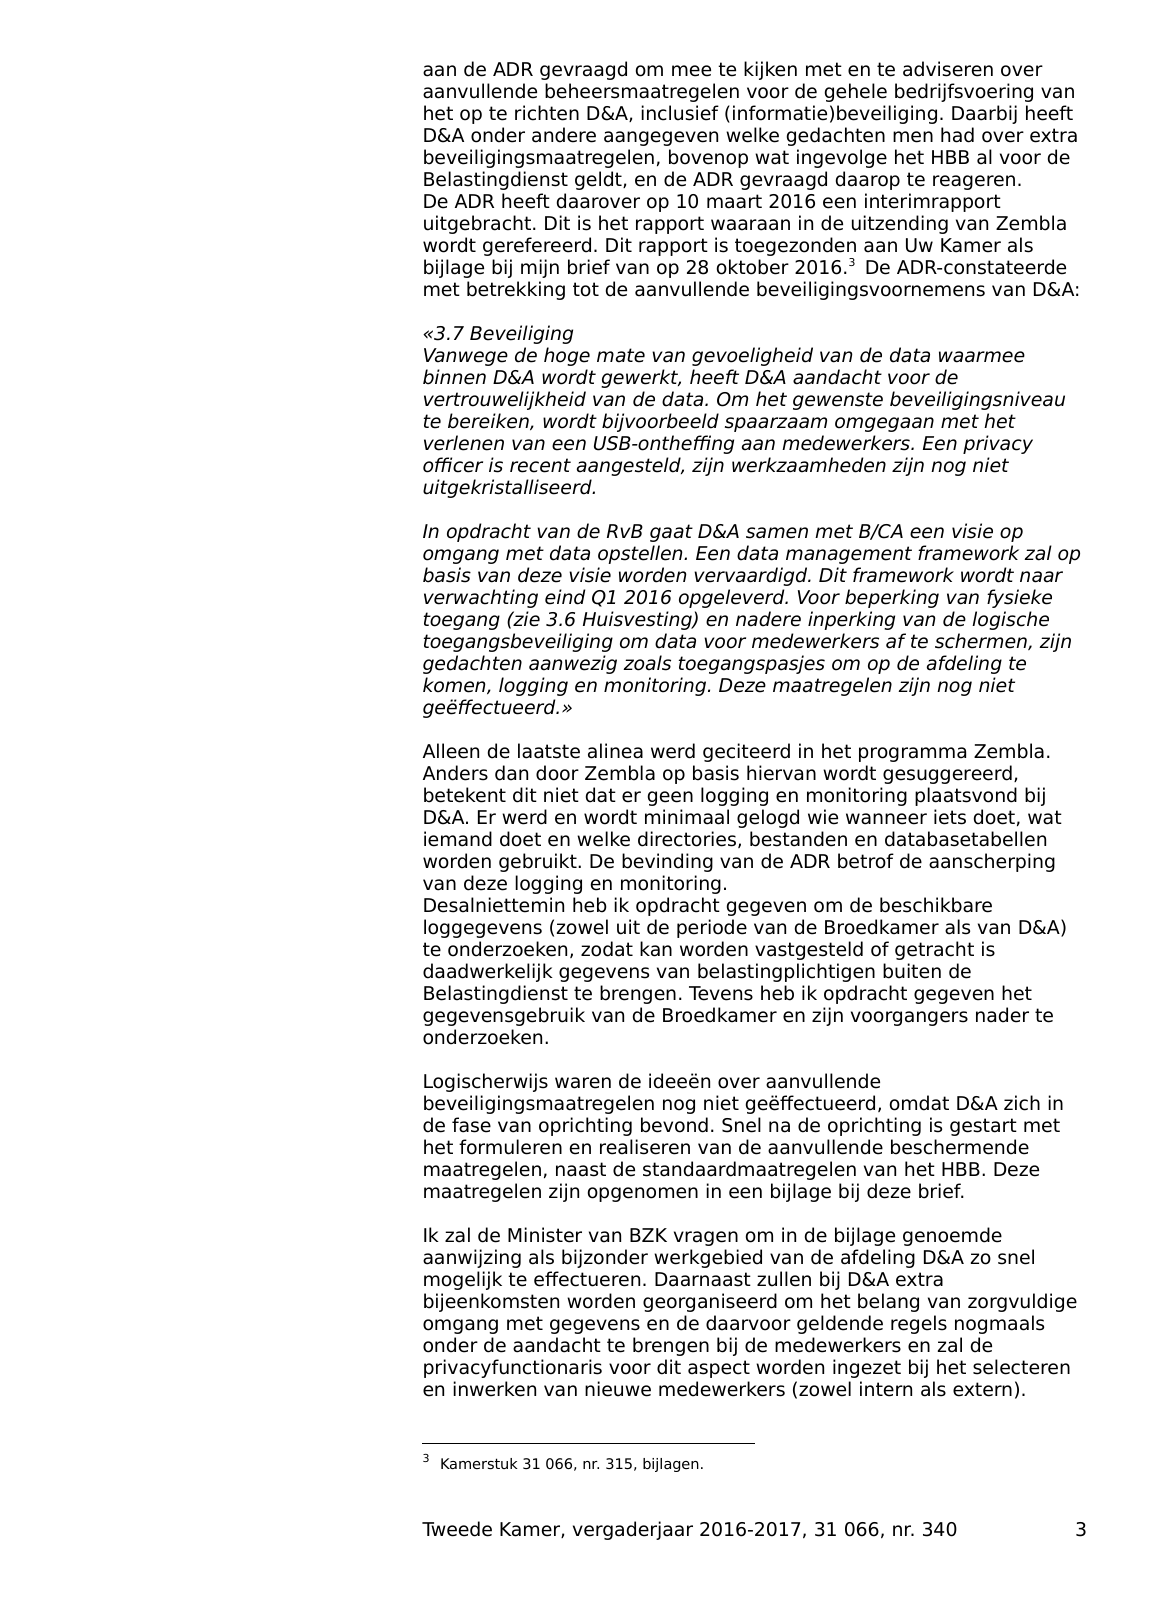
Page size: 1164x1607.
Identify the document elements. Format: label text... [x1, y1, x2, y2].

text Desalniettemin heb ik opdracht gegeven om de beschikbare loggegevens (zowel uit de periode van de Broedkamer als van D&A) te onderzoeken, zodat kan worden vastgesteld of getracht is daadwerkelijk gegevens van belastingplichtigen buiten de Belastingdienst te brengen. Tevens heb ik opdracht gegeven het gegevensgebruik van de Broedkamer en zijn voorgangers nader te onderzoeken. [422, 895, 1087, 1049]
text Alleen de laatste alinea werd geciteerd in het programma Zembla. Anders dan door Zembla op basis hiervan wordt gesuggereerd, betekent dit niet dat er geen logging en monitoring plaatsvond bij D&A. Er werd en wordt minimaal gelogd wie wanneer iets doet, wat iemand doet en welke directories, bestanden en databasetabellen worden gebruikt. De bevinding van de ADR betrof de aanscherping van deze logging en monitoring. [422, 741, 1087, 895]
text aan de ADR gevraagd om mee te kijken met en te adviseren over aanvullende beheersmaatregelen voor de gehele bedrijfsvoering van het op te richten D&A, inclusief (informatie)beveiliging. Daarbij heeft D&A onder andere aangegeven welke gedachten men had over extra beveiligingsmaatregelen, bovenop wat ingevolge het HBB al voor de Belastingdienst geldt, en de ADR gevraagd daarop te reageren. [422, 59, 1087, 191]
text Logischerwijs waren de ideeën over aanvullende beveiligingsmaatregelen nog niet geëffectueerd, omdat D&A zich in de fase van oprichting bevond. Snel na de oprichting is gestart met het formuleren en realiseren van de aanvullende beschermende maatregelen, naast de standaardmaatregelen van het HBB. Deze maatregelen zijn opgenomen in een bijlage bij deze brief. [422, 1071, 1087, 1203]
text Ik zal de Minister van BZK vragen om in de bijlage genoemde aanwijzing als bijzonder werkgebied van de afdeling D&A zo snel mogelijk te effectueren. Daarnaast zullen bij D&A extra bijeenkomsten worden georganiseerd om het belang van zorgvuldige omgang met gegevens en de daarvoor geldende regels nogmaals onder de aandacht te brengen bij de medewerkers en zal de privacyfunctionaris voor dit aspect worden ingezet bij het selecteren en inwerken van nieuwe medewerkers (zowel intern als extern). [422, 1225, 1087, 1401]
text Kamerstuk 31 066, nr. 315, bijlagen. [422, 1452, 1087, 1474]
text Vanwege de hoge mate van gevoeligheid van de data waarmee binnen D&A wordt gewerkt, heeft D&A aandacht voor de vertrouwelijkheid van de data. Om het gewenste beveiligingsniveau te bereiken, wordt bijvoorbeeld spaarzaam omgegaan met het verlenen van een USB-ontheffing aan medewerkers. Een privacy officer is recent aangesteld, zijn werkzaamheden zijn nog niet uitgekristalliseerd. [422, 345, 1087, 499]
text «3.7 Beveiliging [422, 323, 1087, 345]
text In opdracht van de RvB gaat D&A samen met B/CA een visie op omgang met data opstellen. Een data management framework zal op basis van deze visie worden vervaardigd. Dit framework wordt naar verwachting eind Q1 2016 opgeleverd. Voor beperking van fysieke toegang (zie 3.6 Huisvesting) en nadere inperking van de logische toegangsbeveiliging om data voor medewerkers af te schermen, zijn gedachten aanwezig zoals toegangspasjes om op de afdeling te komen, logging en monitoring. Deze maatregelen zijn nog niet geëffectueerd.» [422, 521, 1087, 719]
text De ADR heeft daarover op 10 maart 2016 een interimrapport uitgebracht. Dit is het rapport waaraan in de uitzending van Zembla wordt gerefereerd. Dit rapport is toegezonden aan Uw Kamer als bijlage bij mijn brief van op 28 oktober 2016. De ADR-constateerde met betrekking tot de aanvullende beveiligingsvoornemens van D&A: [422, 191, 1087, 301]
